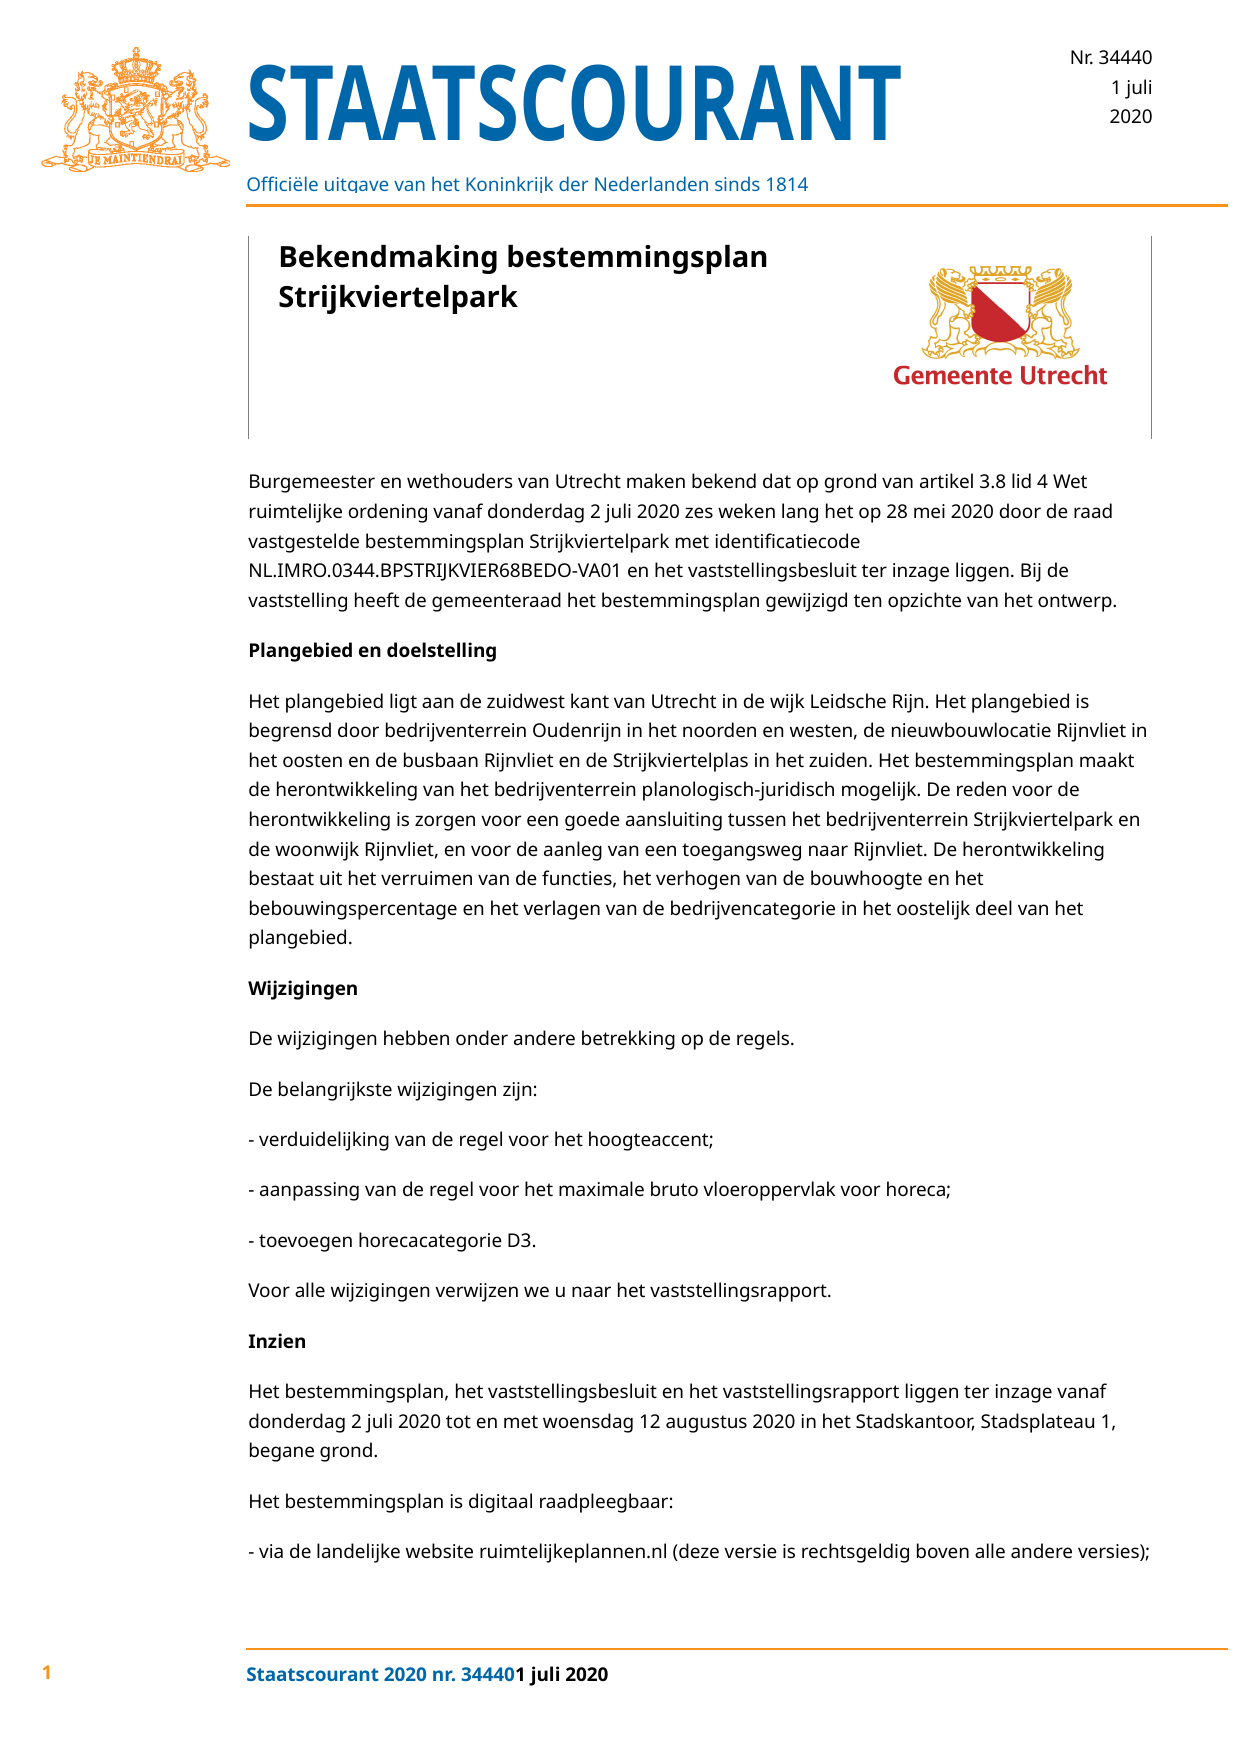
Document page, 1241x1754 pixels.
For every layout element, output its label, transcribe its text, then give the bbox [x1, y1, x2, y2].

text Wijzigingen [248, 975, 1152, 1001]
text - toevoegen horecacategorie D3. [248, 1227, 1152, 1253]
text - verduidelijking van de regel voor het hoogteaccent; [248, 1126, 1152, 1152]
table_header [850, 236, 882, 413]
table_header Bekendmaking bestemmingsplan Strijkviertelpark [249, 236, 850, 439]
text De wijzigingen hebben onder andere betrekking op de regels. [248, 1025, 1152, 1051]
picture [882, 236, 1119, 414]
text Het bestemmingsplan is digitaal raadpleegbaar: [248, 1488, 1152, 1513]
text - via de landelijke website ruimtelijkeplannen.nl (deze versie is rechtsgeldig boven alle andere versies); [248, 1538, 1152, 1564]
text Inzien [248, 1328, 1152, 1353]
text Burgemeester en wethouders van Utrecht maken bekend dat op grond van artikel 3.8 lid 4 Wet ruimtelijke ordening vanaf donderdag 2 juli 2020 zes weken lang het op 28 mei 2020 door de raad vastgestelde bestemmingsplan Strijkviertelpark met identificatiecode NL.IMRO.0344.BPSTRIJKVIER68BEDO-VA01 en het vaststellingsbesluit ter inzage liggen. Bij de vaststelling heeft de gemeenteraad het bestemmingsplan gewijzigd ten opzichte van het ontwerp. [248, 469, 1152, 613]
text Het plangebied ligt aan de zuidwest kant van Utrecht in de wijk Leidsche Rijn. Het plangebied is begrensd door bedrijventerrein Oudenrijn in het noorden en westen, de nieuwbouwlocatie Rijnvliet in het oosten en de busbaan Rijnvliet en de Strijkviertelplas in het zuiden. Het bestemmingsplan maakt de herontwikkeling van het bedrijventerrein planologisch-juridisch mogelijk. De reden voor de herontwikkeling is zorgen voor een goede aansluiting tussen het bedrijventerrein Strijkviertelpark en de woonwijk Rijnvliet, en voor de aanleg van een toegangsweg naar Rijnvliet. De herontwikkeling bestaat uit het verruimen van de functies, het verhogen van de bouwhoogte en het bebouwingspercentage en het verlagen van de bedrijvencategorie in het oostelijk deel van het plangebied. [248, 688, 1152, 950]
text De belangrijkste wijzigingen zijn: [248, 1076, 1152, 1101]
table_header [850, 414, 1151, 439]
text Voor alle wijzigingen verwijzen we u naar het vaststellingsrapport. [248, 1277, 1152, 1303]
text - aanpassing van de regel voor het maximale bruto vloeroppervlak voor horeca; [248, 1177, 1152, 1202]
table_header [1119, 236, 1151, 413]
text Het bestemmingsplan, het vaststellingsbesluit en het vaststellingsrapport liggen ter inzage vanaf donderdag 2 juli 2020 tot en met woensdag 12 augustus 2020 in het Stadskantoor, Stadsplateau 1, begane grond. [248, 1378, 1152, 1463]
picture [41, 47, 231, 172]
text Plangebied en doelstelling [248, 637, 1152, 663]
